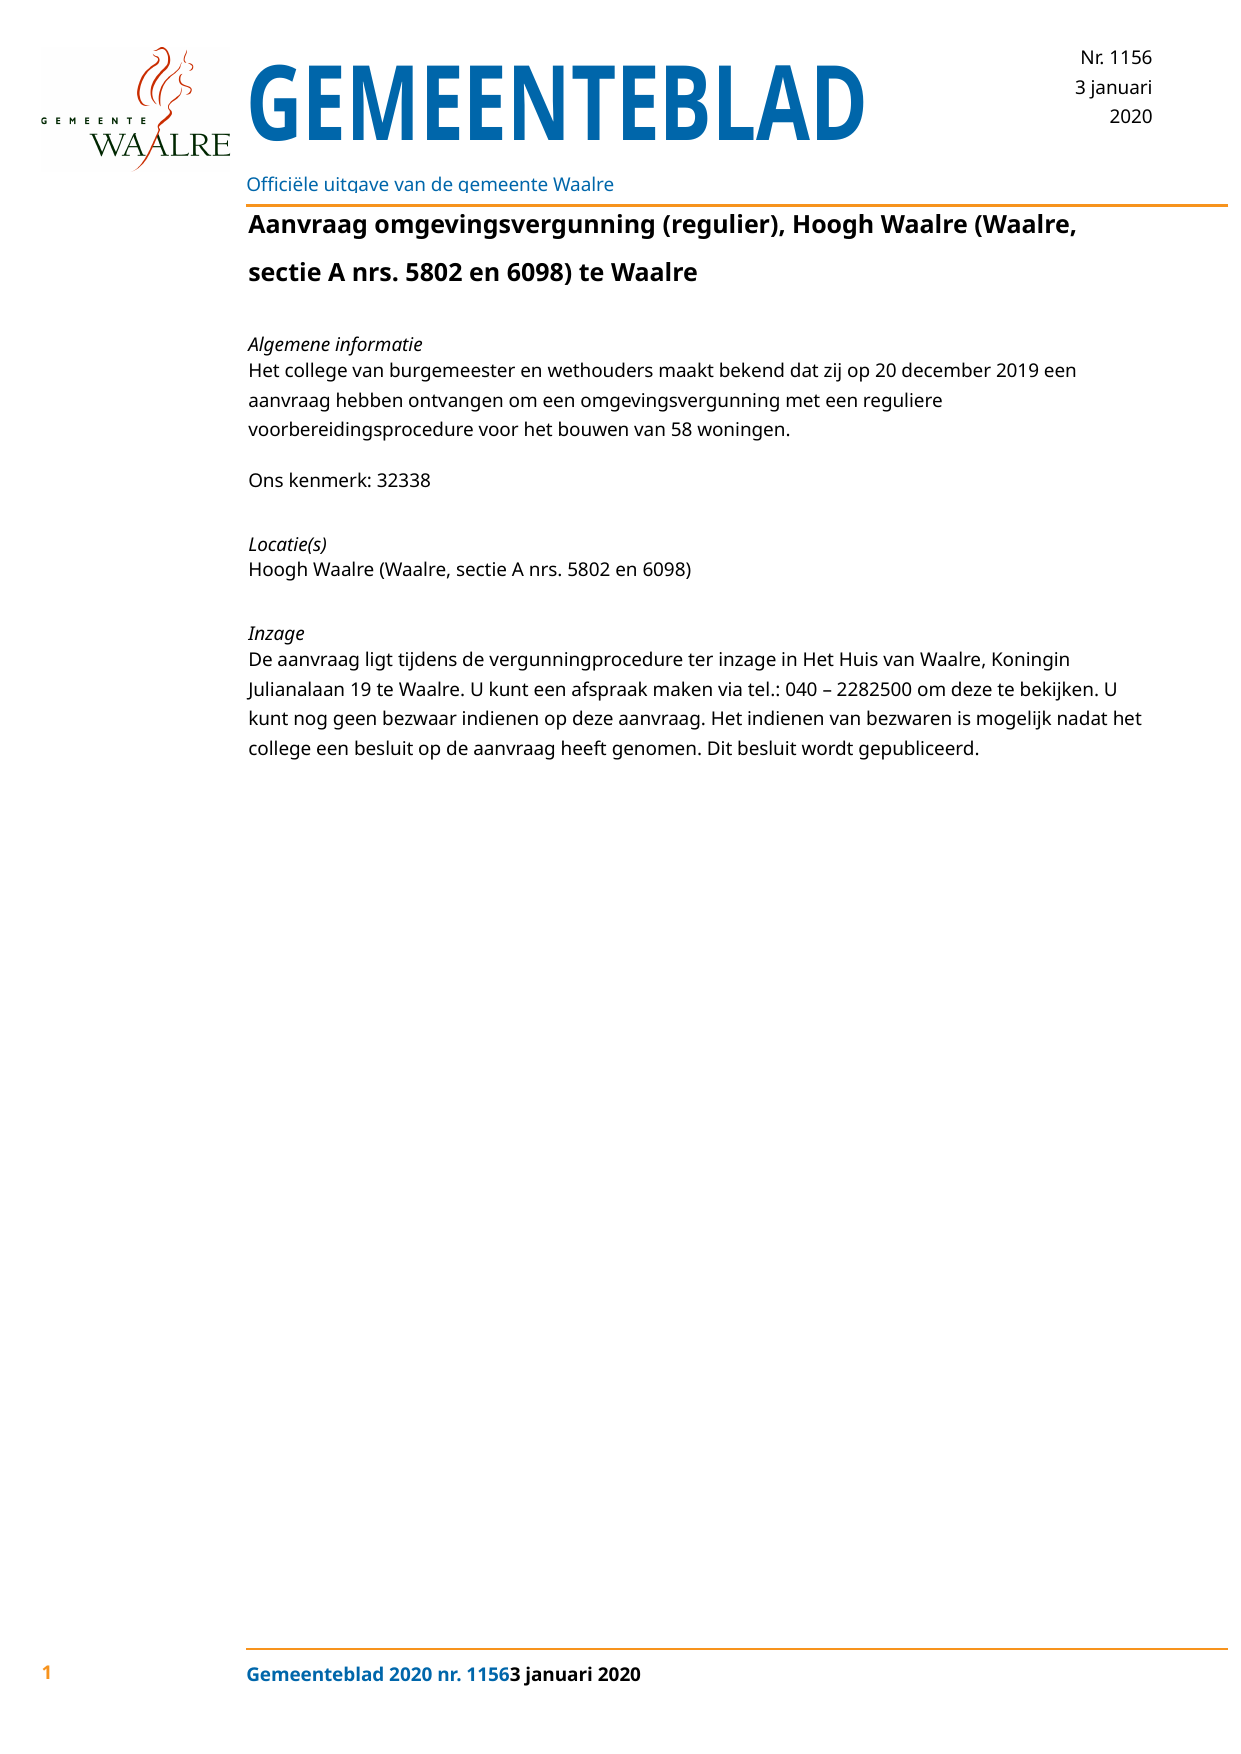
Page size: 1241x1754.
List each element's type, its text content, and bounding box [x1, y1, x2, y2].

text Hoogh Waalre (Waalre, sectie A nrs. 5802 en 6098) [248, 556, 1152, 582]
text Het college van burgemeester en wethouders maakt bekend dat zij op 20 december 2019 een aanvraag hebben ontvangen om een omgevingsvergunning met een reguliere voorbereidingsprocedure voor het bouwen van 58 woningen. [248, 357, 1152, 442]
text Aanvraag omgevingsvergunning (regulier), Hoogh Waalre (Waalre, sectie A nrs. 5802 en 6098) te Waalre [248, 207, 1152, 288]
text De aanvraag ligt tijdens de vergunningprocedure ter inzage in Het Huis van Waalre, Koningin Julianalaan 19 te Waalre. U kunt een afspraak maken via tel.: 040 – 2282500 om deze te bekijken. U kunt nog geen bezwaar indienen op deze aanvraag. Het indienen van bezwaren is mogelijk nadat het college een besluit op de aanvraag heeft genomen. Dit besluit wordt gepubliceerd. [248, 646, 1152, 761]
text Ons kenmerk: 32338 [248, 467, 1152, 492]
text Algemene informatie [248, 331, 1152, 357]
text Locatie(s) [248, 531, 1152, 556]
text Inzage [248, 620, 1152, 646]
picture [41, 47, 231, 172]
